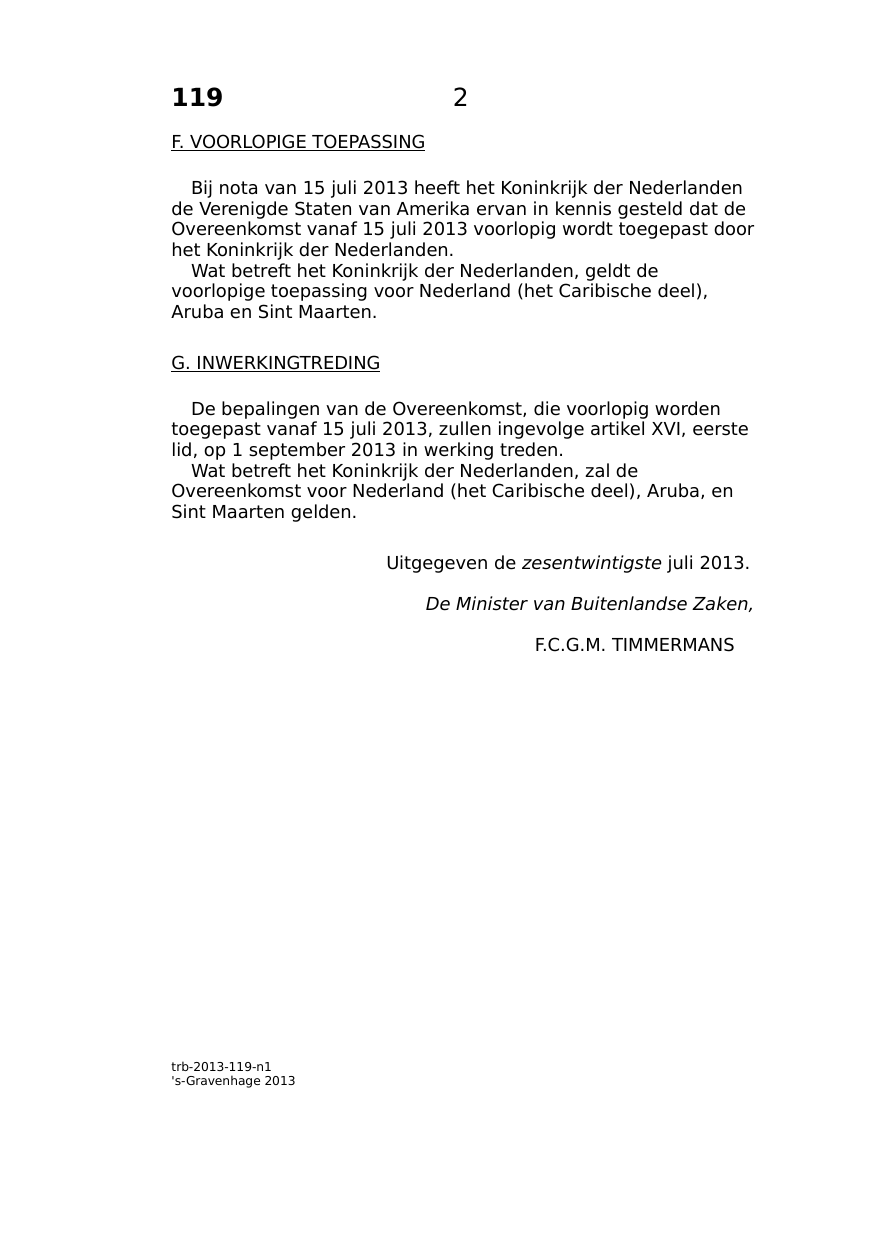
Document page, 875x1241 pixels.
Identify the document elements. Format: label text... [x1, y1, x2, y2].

text Bij nota van 15 juli 2013 heeft het Koninkrijk der Nederlanden de Verenigde Staten van Amerika ervan in kennis gesteld dat de Overeenkomst vanaf 15 juli 2013 voorlopig wordt toegepast door het Koninkrijk der Nederlanden. [171, 178, 756, 261]
text Uitgegeven de zesentwintigste juli 2013. [171, 553, 756, 573]
text Wat betreft het Koninkrijk der Nederlanden, geldt de voorlopige toepassing voor Nederland (het Caribische deel), Aruba en Sint Maarten. [171, 261, 756, 323]
text 's-Gravenhage 2013 [171, 1074, 405, 1088]
subtitle F. VOORLOPIGE TOEPASSING [171, 132, 756, 153]
text trb-2013-119-n1 [171, 1060, 405, 1074]
text Wat betreft het Koninkrijk der Nederlanden, zal de Overeenkomst voor Nederland (het Caribische deel), Aruba, en Sint Maarten gelden. [171, 461, 756, 523]
text De Minister van Buitenlandse Zaken, F.C.G.M. TIMMERMANS [171, 593, 756, 656]
subtitle G. INWERKINGTREDING [171, 353, 756, 373]
text De bepalingen van de Overeenkomst, die voorlopig worden toegepast vanaf 15 juli 2013, zullen ingevolge artikel XVI, eerste lid, op 1 september 2013 in werking treden. [171, 398, 756, 461]
